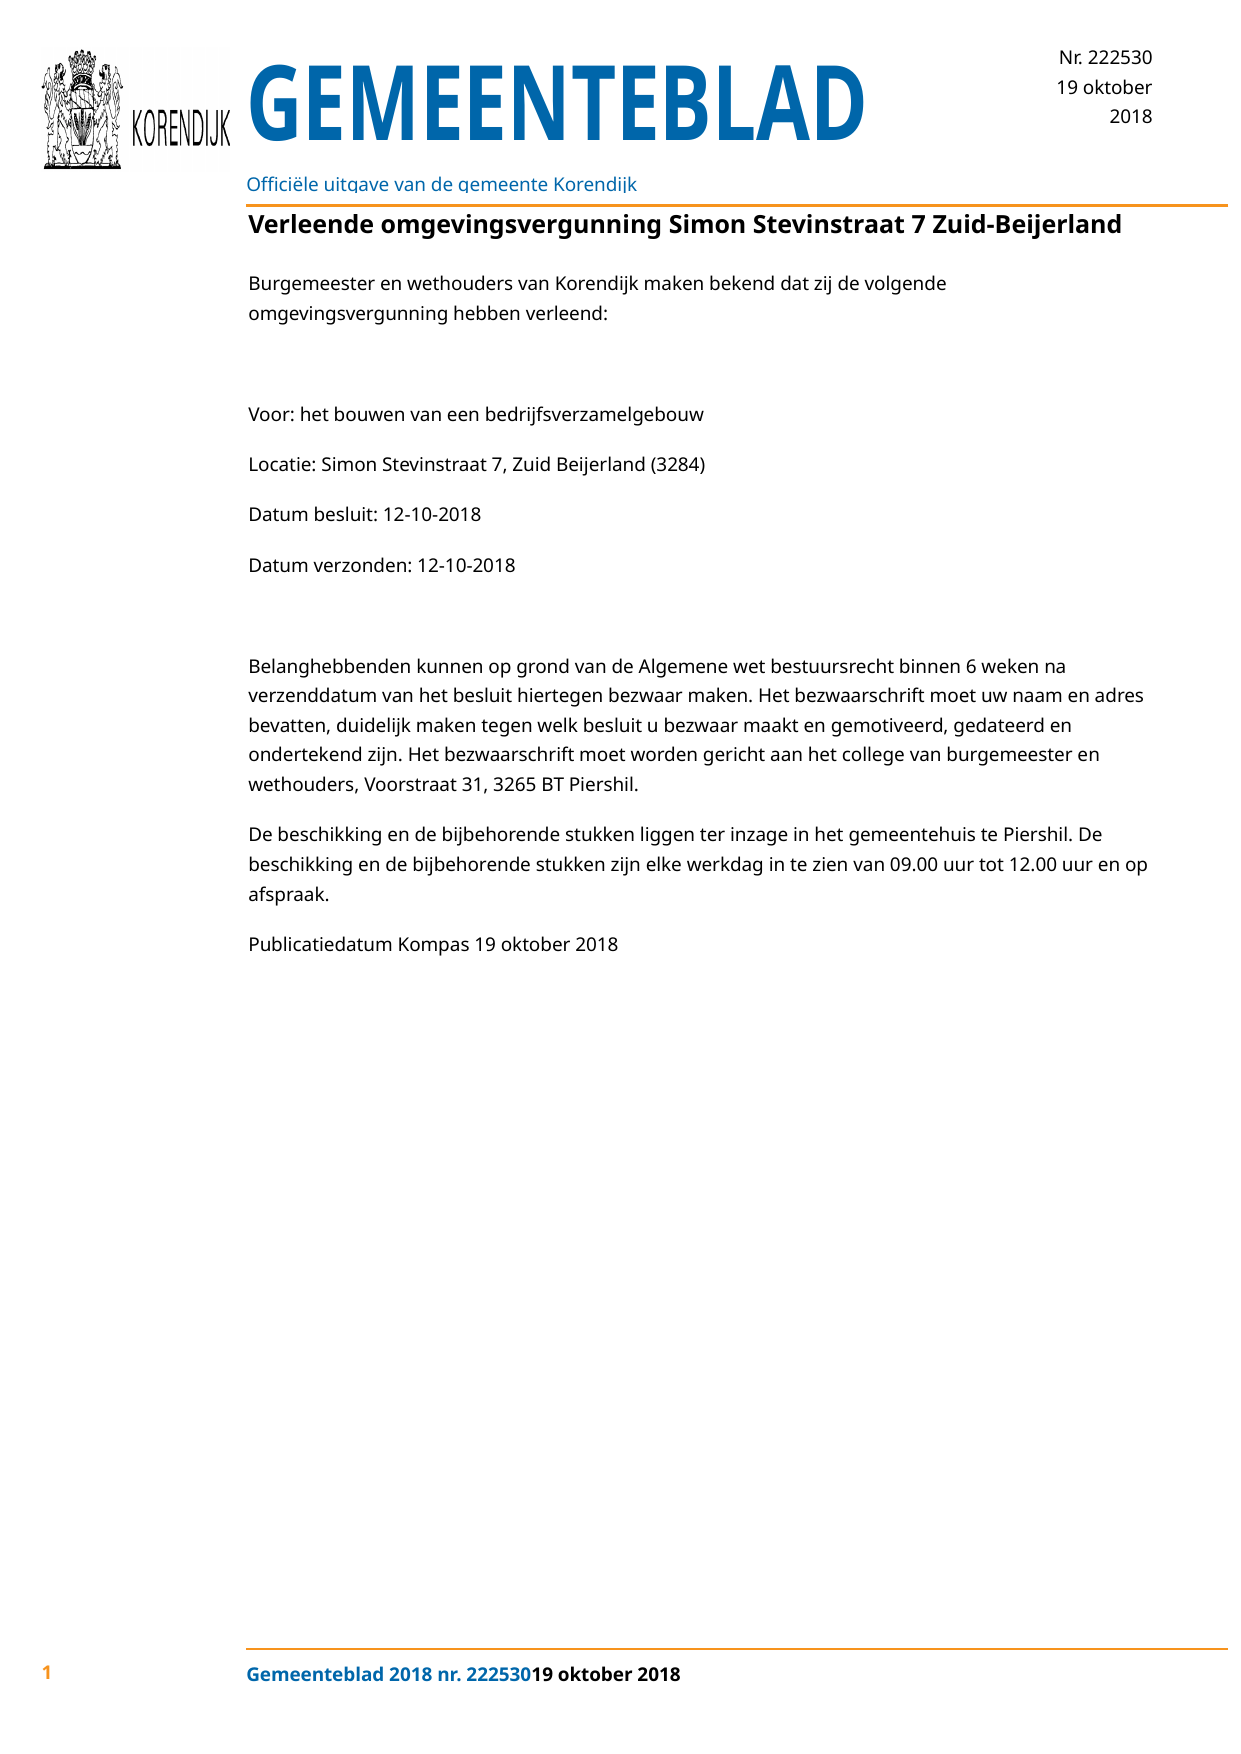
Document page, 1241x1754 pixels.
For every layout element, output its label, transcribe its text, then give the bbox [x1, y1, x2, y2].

text Belanghebbenden kunnen op grond van de Algemene wet bestuursrecht binnen 6 weken na verzenddatum van het besluit hiertegen bezwaar maken. Het bezwaarschrift moet uw naam en adres bevatten, duidelijk maken tegen welk besluit u bezwaar maakt en gemotiveerd, gedateerd en ondertekend zijn. Het bezwaarschrift moet worden gericht aan het college van burgemeester en wethouders, Voorstraat 31, 3265 BT Piershil. [248, 653, 1152, 797]
text Voor: het bouwen van een bedrijfsverzamelgebouw [248, 401, 1152, 426]
text Datum besluit: 12-10-2018 [248, 502, 1152, 527]
text Locatie: Simon Stevinstraat 7, Zuid Beijerland (3284) [248, 451, 1152, 477]
text De beschikking en de bijbehorende stukken liggen ter inzage in het gemeentehuis te Piershil. De beschikking en de bijbehorende stukken zijn elke werkdag in te zien van 09.00 uur tot 12.00 uur en op afspraak. [248, 822, 1152, 906]
picture [41, 47, 231, 172]
text Publicatiedatum Kompas 19 oktober 2018 [248, 931, 1152, 957]
text Burgemeester en wethouders van Korendijk maken bekend dat zij de volgende omgevingsvergunning hebben verleend: [248, 270, 1152, 326]
text Datum verzonden: 12-10-2018 [248, 552, 1152, 578]
text Verleende omgevingsvergunning Simon Stevinstraat 7 Zuid-Beijerland [248, 207, 1152, 241]
